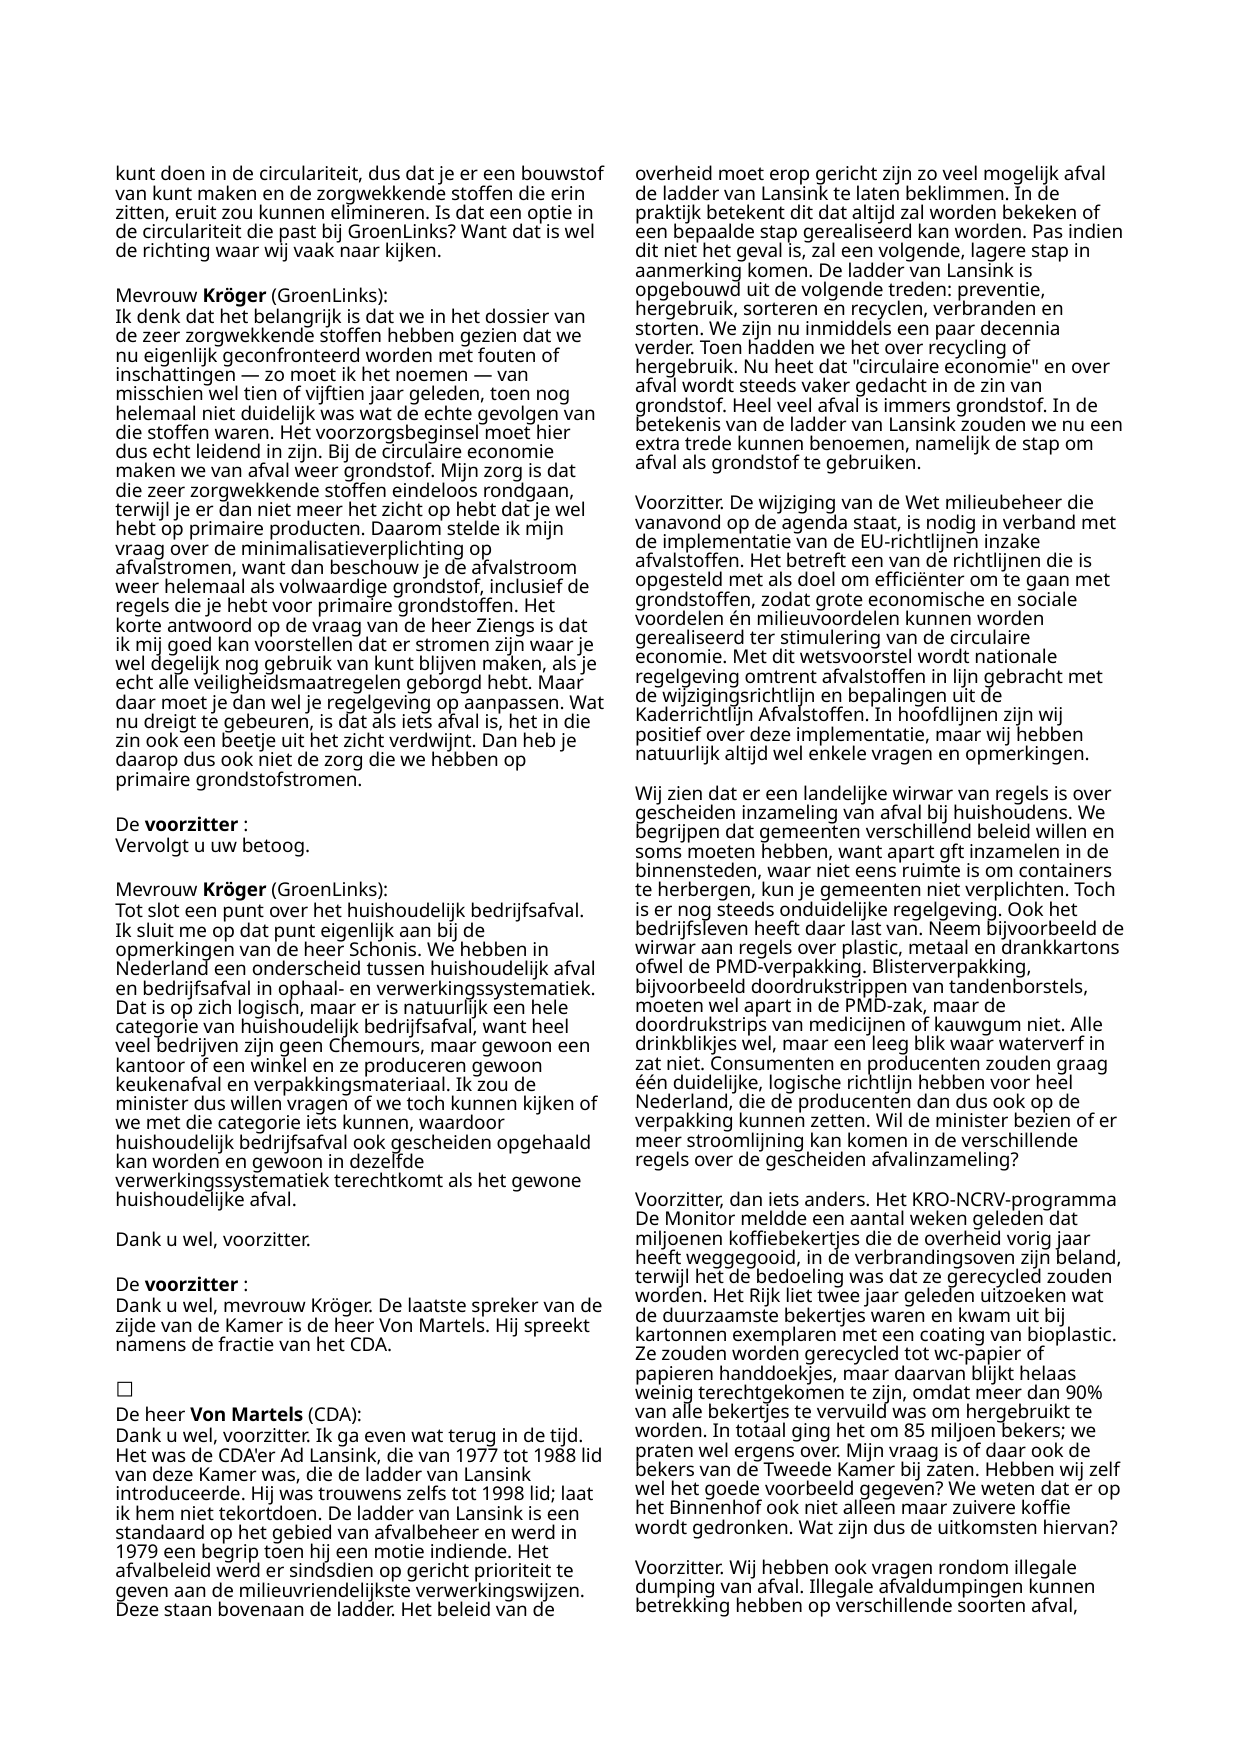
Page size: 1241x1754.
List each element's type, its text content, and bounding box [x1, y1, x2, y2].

text Vervolgt u uw betoog. [115, 837, 605, 856]
text Mevrouw Kröger (GroenLinks): [115, 877, 605, 902]
text Dank u wel, voorzitter. Ik ga even wat terug in de tijd. Het was de CDA'er Ad Lansink, die van 1977 tot 1988 lid van deze Kamer was, die de ladder van Lansink introduceerde. Hij was trouwens zelfs tot 1998 lid; laat ik hem niet tekortdoen. De ladder van Lansink is een standaard op het gebied van afvalbeheer en werd in 1979 een begrip toen hij een motie indiende. Het afvalbeleid werd er sindsdien op gericht prioriteit te geven aan de milieuvriendelijkste verwerkingswijzen. Deze staan bovenaan de ladder. Het beleid van de [115, 1427, 605, 1620]
text Voorzitter, dan iets anders. Het KRO-NCRV-programma De Monitor meldde een aantal weken geleden dat miljoenen koffiebekertjes die de overheid vorig jaar heeft weggegooid, in de verbrandingsoven zijn beland, terwijl het de bedoeling was dat ze gerecycled zouden worden. Het Rijk liet twee jaar geleden uitzoeken wat de duurzaamste bekertjes waren en kwam uit bij kartonnen exemplaren met een coating van bioplastic. Ze zouden worden gerecycled tot wc-papier of papieren handdoekjes, maar daarvan blijkt helaas weinig terechtgekomen te zijn, omdat meer dan 90% van alle bekertjes te vervuild was om hergebruikt te worden. In totaal ging het om 85 miljoen bekers; we praten wel ergens over. Mijn vraag is of daar ook de bekers van de Tweede Kamer bij zaten. Hebben wij zelf wel het goede voorbeeld gegeven? We weten dat er op het Binnenhof ook niet alleen maar zuivere koffie wordt gedronken. Wat zijn dus de uitkomsten hiervan? [635, 1191, 1125, 1538]
text Dank u wel, mevrouw Kröger. De laatste spreker van de zijde van de Kamer is de heer Von Martels. Hij spreekt namens de fractie van het CDA. [115, 1297, 605, 1355]
text Tot slot een punt over het huishoudelijk bedrijfsafval. Ik sluit me op dat punt eigenlijk aan bij de opmerkingen van de heer Schonis. We hebben in Nederland een onderscheid tussen huishoudelijk afval en bedrijfsafval in ophaal- en verwerkingssystematiek. Dat is op zich logisch, maar er is natuurlijk een hele categorie van huishoudelijk bedrijfsafval, want heel veel bedrijven zijn geen Chemours, maar gewoon een kantoor of een winkel en ze produceren gewoon keukenafval en verpakkingsmateriaal. Ik zou de minister dus willen vragen of we toch kunnen kijken of we met die categorie iets kunnen, waardoor huishoudelijk bedrijfsafval ook gescheiden opgehaald kan worden en gewoon in dezelfde verwerkingssystematiek terechtkomt als het gewone huishoudelijke afval. [115, 902, 605, 1211]
text Voorzitter. Wij hebben ook vragen rondom illegale dumping van afval. Illegale afvaldumpingen kunnen betrekking hebben op verschillende soorten afval, [635, 1559, 1125, 1616]
text Mevrouw Kröger (GroenLinks): [115, 282, 605, 308]
text overheid moet erop gericht zijn zo veel mogelijk afval de ladder van Lansink te laten beklimmen. In de praktijk betekent dit dat altijd zal worden bekeken of een bepaalde stap gerealiseerd kan worden. Pas indien dit niet het geval is, zal een volgende, lagere stap in aanmerking komen. De ladder van Lansink is opgebouwd uit de volgende treden: preventie, hergebruik, sorteren en recyclen, verbranden en storten. We zijn nu inmiddels een paar decennia verder. Toen hadden we het over recycling of hergebruik. Nu heet dat "circulaire economie" en over afval wordt steeds vaker gedacht in de zin van grondstof. Heel veel afval is immers grondstof. In de betekenis van de ladder van Lansink zouden we nu een extra trede kunnen benoemen, namelijk de stap om afval als grondstof te gebruiken. [635, 165, 1125, 474]
text Voorzitter. De wijziging van de Wet milieubeheer die vanavond op de agenda staat, is nodig in verband met de implementatie van de EU-richtlijnen inzake afvalstoffen. Het betreft een van de richtlijnen die is opgesteld met als doel om efficiënter om te gaan met grondstoffen, zodat grote economische en sociale voordelen én milieuvoordelen kunnen worden gerealiseerd ter stimulering van de circulaire economie. Met dit wetsvoorstel wordt nationale regelgeving omtrent afvalstoffen in lijn gebracht met de wijzigingsrichtlijn en bepalingen uit de Kaderrichtlijn Afvalstoffen. In hoofdlijnen zijn wij positief over deze implementatie, maar wij hebben natuurlijk altijd wel enkele vragen en opmerkingen. [635, 494, 1125, 764]
text De voorzitter : [115, 1272, 605, 1297]
text Dank u wel, voorzitter. [115, 1231, 605, 1251]
text De voorzitter : [115, 811, 605, 837]
text De heer Von Martels (CDA): [115, 1402, 605, 1427]
text Wij zien dat er een landelijke wirwar van regels is over gescheiden inzameling van afval bij huishoudens. We begrijpen dat gemeenten verschillend beleid willen en soms moeten hebben, want apart gft inzamelen in de binnensteden, waar niet eens ruimte is om containers te herbergen, kun je gemeenten niet verplichten. Toch is er nog steeds onduidelijke regelgeving. Ook het bedrijfsleven heeft daar last van. Neem bijvoorbeeld de wirwar aan regels over plastic, metaal en drankkartons ofwel de PMD-verpakking. Blisterverpakking, bijvoorbeeld doordrukstrippen van tandenborstels, moeten wel apart in de PMD-zak, maar de doordrukstrips van medicijnen of kauwgum niet. Alle drinkblikjes wel, maar een leeg blik waar waterverf in zat niet. Consumenten en producenten zouden graag één duidelijke, logische richtlijn hebben voor heel Nederland, die de producenten dan dus ook op de verpakking kunnen zetten. Wil de minister bezien of er meer stroomlijning kan komen in de verschillende regels over de gescheiden afvalinzameling? [635, 785, 1125, 1170]
text kunt doen in de circulariteit, dus dat je er een bouwstof van kunt maken en de zorgwekkende stoffen die erin zitten, eruit zou kunnen elimineren. Is dat een optie in de circulariteit die past bij GroenLinks? Want dat is wel de richting waar wij vaak naar kijken. [115, 165, 605, 262]
text ⬜ [115, 1376, 605, 1402]
text Ik denk dat het belangrijk is dat we in het dossier van de zeer zorgwekkende stoffen hebben gezien dat we nu eigenlijk geconfronteerd worden met fouten of inschattingen — zo moet ik het noemen — van misschien wel tien of vijftien jaar geleden, toen nog helemaal niet duidelijk was wat de echte gevolgen van die stoffen waren. Het voorzorgsbeginsel moet hier dus echt leidend in zijn. Bij de circulaire economie maken we van afval weer grondstof. Mijn zorg is dat die zeer zorgwekkende stoffen eindeloos rondgaan, terwijl je er dan niet meer het zicht op hebt dat je wel hebt op primaire producten. Daarom stelde ik mijn vraag over de minimalisatieverplichting op afvalstromen, want dan beschouw je de afvalstroom weer helemaal als volwaardige grondstof, inclusief de regels die je hebt voor primaire grondstoffen. Het korte antwoord op de vraag van de heer Ziengs is dat ik mij goed kan voorstellen dat er stromen zijn waar je wel degelijk nog gebruik van kunt blijven maken, als je echt alle veiligheidsmaatregelen geborgd hebt. Maar daar moet je dan wel je regelgeving op aanpassen. Wat nu dreigt te gebeuren, is dat als iets afval is, het in die zin ook een beetje uit het zicht verdwijnt. Dan heb je daarop dus ook niet de zorg die we hebben op primaire grondstofstromen. [115, 308, 605, 790]
